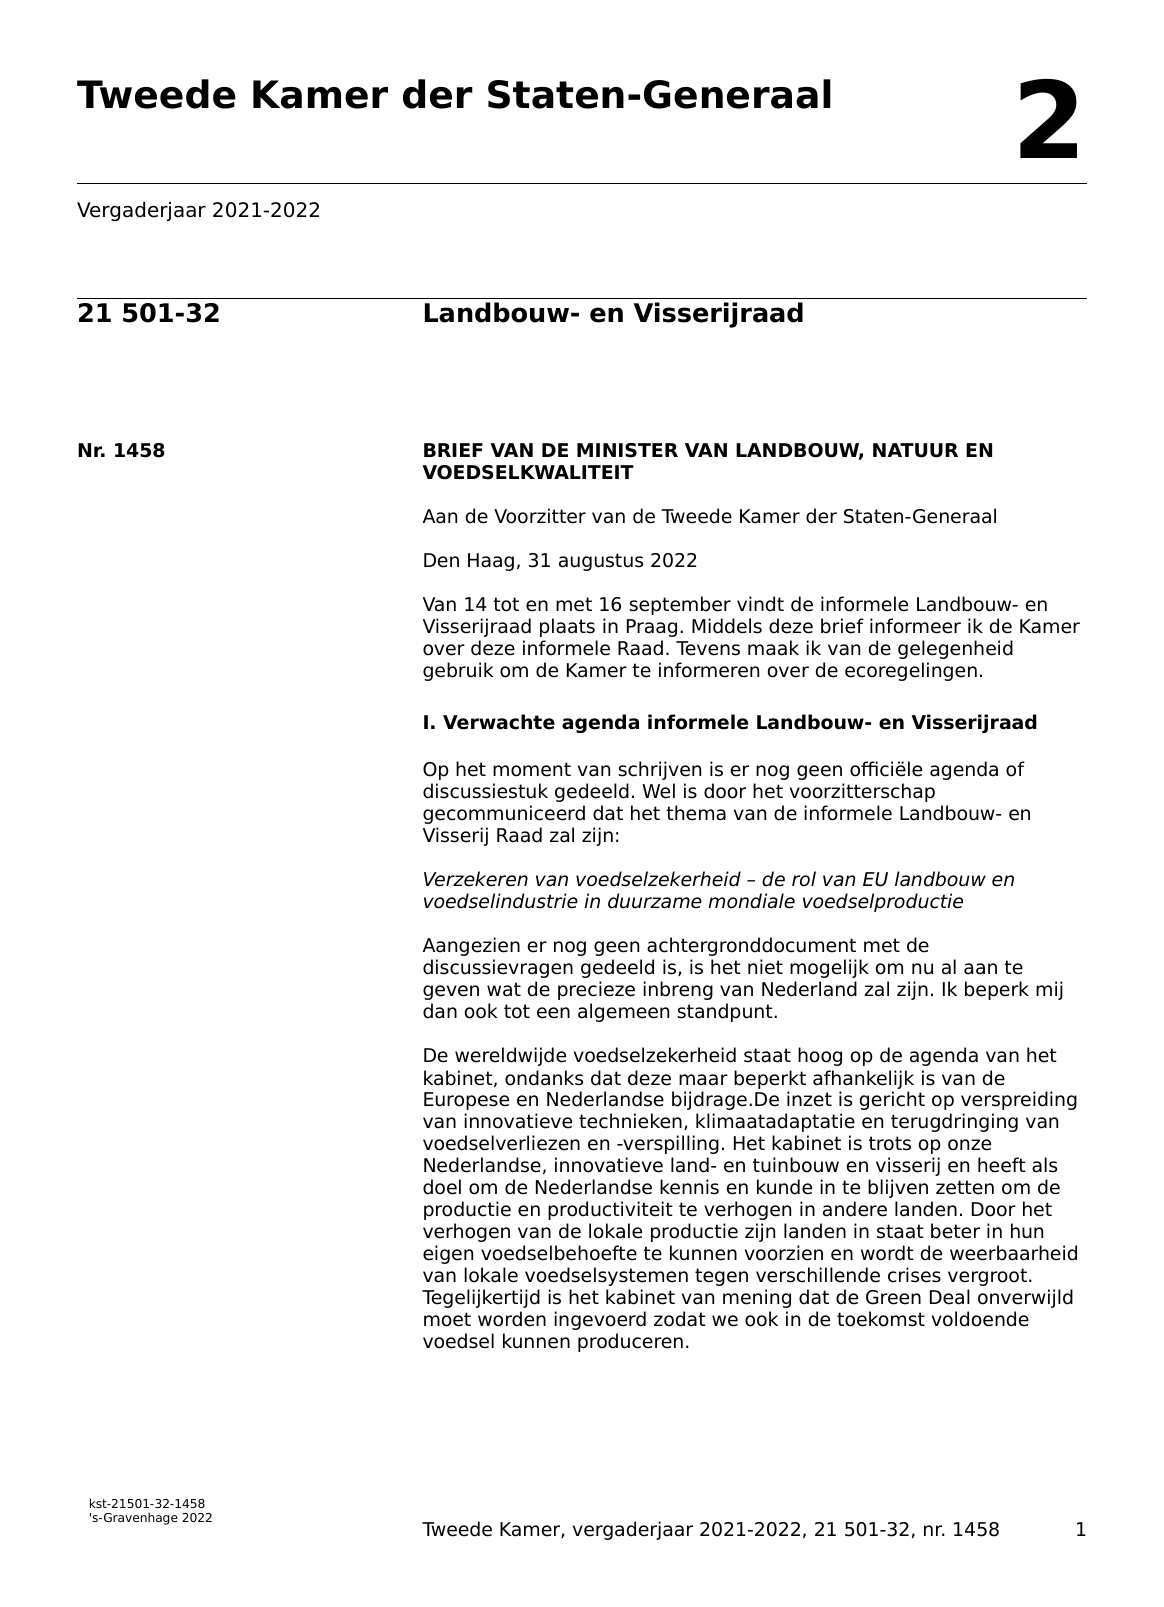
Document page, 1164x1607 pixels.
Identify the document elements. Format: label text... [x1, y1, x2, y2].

subtitle I. Verwachte agenda informele Landbouw- en Visserijraad [422, 712, 1087, 734]
text 's-Gravenhage 2022 [88, 1511, 323, 1525]
text Aangezien er nog geen achtergronddocument met de discussievragen gedeeld is, is het niet mogelijk om nu al aan te geven wat de precieze inbreng van Nederland zal zijn. Ik beperk mij dan ook tot een algemeen standpunt. [422, 935, 1087, 1023]
text kst-21501-32-1458 [88, 1497, 323, 1511]
text Van 14 tot en met 16 september vindt de informele Landbouw- en Visserijraad plaats in Praag. Middels deze brief informeer ik de Kamer over deze informele Raad. Tevens maak ik van de gelegenheid gebruik om de Kamer te informeren over de ecoregelingen. [422, 594, 1087, 682]
subtitle 21 501-32 Landbouw- en Visserijraad [77, 299, 1087, 329]
subtitle Verzekeren van voedselzekerheid – de rol van EU landbouw en voedselindustrie in duurzame mondiale voedselproductie [422, 869, 1087, 913]
text Op het moment van schrijven is er nog geen officiële agenda of discussiestuk gedeeld. Wel is door het voorzitterschap gecommuniceerd dat het thema van de informele Landbouw- en Visserij Raad zal zijn: [422, 759, 1087, 847]
table_header Tweede Kamer der Staten-Generaal [77, 59, 886, 183]
table_cell Vergaderjaar 2021-2022 [77, 184, 1087, 298]
table_header 2 [886, 59, 1087, 183]
subtitle Nr. 1458 BRIEF VAN DE MINISTER VAN LANDBOUW, NATUUR EN VOEDSELKWALITEIT [77, 440, 1087, 484]
text De wereldwijde voedselzekerheid staat hoog op de agenda van het kabinet, ondanks dat deze maar beperkt afhankelijk is van de Europese en Nederlandse bijdrage.De inzet is gericht op verspreiding van innovatieve technieken, klimaatadaptatie en terugdringing van voedselverliezen en -verspilling. Het kabinet is trots op onze Nederlandse, innovatieve land- en tuinbouw en visserij en heeft als doel om de Nederlandse kennis en kunde in te blijven zetten om de productie en productiviteit te verhogen in andere landen. Door het verhogen van de lokale productie zijn landen in staat beter in hun eigen voedselbehoefte te kunnen voorzien en wordt de weerbaarheid van lokale voedselsystemen tegen verschillende crises vergroot. Tegelijkertijd is het kabinet van mening dat de Green Deal onverwijld moet worden ingevoerd zodat we ook in de toekomst voldoende voedsel kunnen produceren. [422, 1045, 1087, 1353]
text Den Haag, 31 augustus 2022 [422, 550, 1087, 572]
text Aan de Voorzitter van de Tweede Kamer der Staten-Generaal [422, 506, 1087, 528]
